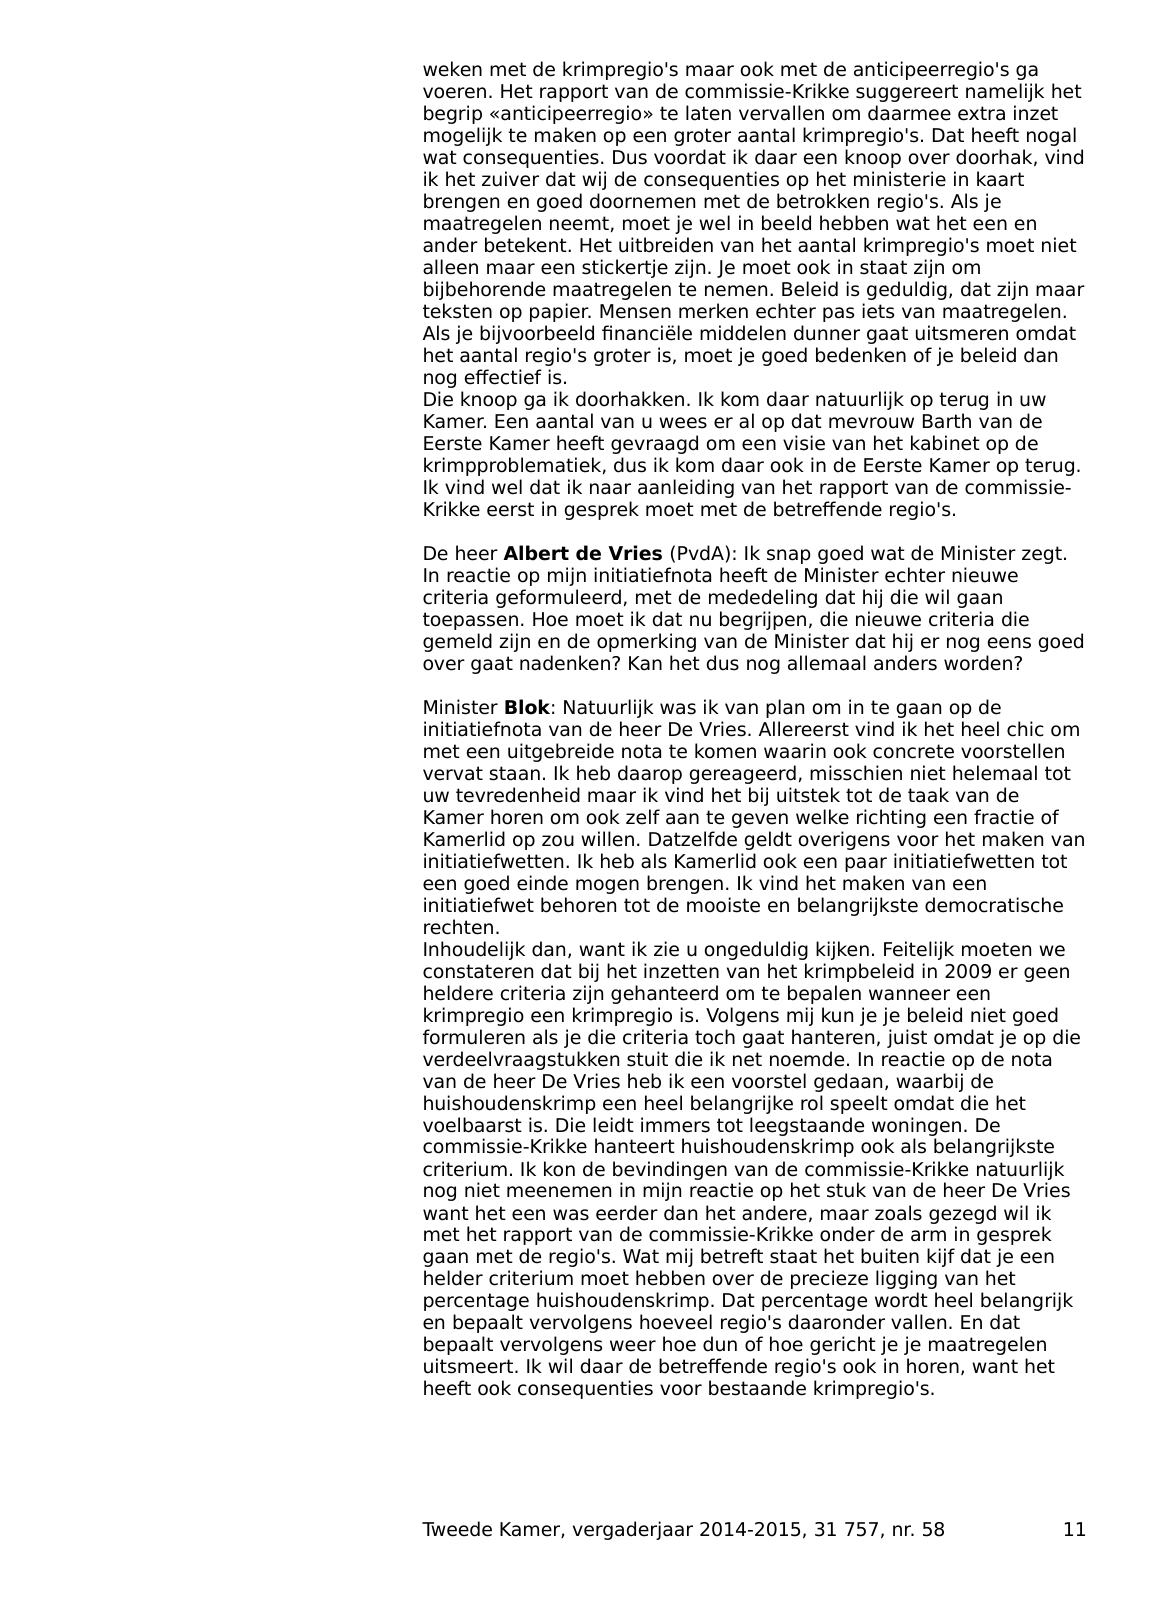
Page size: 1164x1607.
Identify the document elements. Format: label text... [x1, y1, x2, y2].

text De heer Albert de Vries (PvdA): Ik snap goed wat de Minister zegt. In reactie op mijn initiatiefnota heeft de Minister echter nieuwe criteria geformuleerd, met de mededeling dat hij die wil gaan toepassen. Hoe moet ik dat nu begrijpen, die nieuwe criteria die gemeld zijn en de opmerking van de Minister dat hij er nog eens goed over gaat nadenken? Kan het dus nog allemaal anders worden? [422, 543, 1087, 675]
text weken met de krimpregio's maar ook met de anticipeerregio's ga voeren. Het rapport van de commissie-Krikke suggereert namelijk het begrip «anticipeerregio» te laten vervallen om daarmee extra inzet mogelijk te maken op een groter aantal krimpregio's. Dat heeft nogal wat consequenties. Dus voordat ik daar een knoop over doorhak, vind ik het zuiver dat wij de consequenties op het ministerie in kaart brengen en goed doornemen met de betrokken regio's. Als je maatregelen neemt, moet je wel in beeld hebben wat het een en ander betekent. Het uitbreiden van het aantal krimpregio's moet niet alleen maar een stickertje zijn. Je moet ook in staat zijn om bijbehorende maatregelen te nemen. Beleid is geduldig, dat zijn maar teksten op papier. Mensen merken echter pas iets van maatregelen. Als je bijvoorbeeld financiële middelen dunner gaat uitsmeren omdat het aantal regio's groter is, moet je goed bedenken of je beleid dan nog effectief is. [422, 59, 1087, 389]
text Die knoop ga ik doorhakken. Ik kom daar natuurlijk op terug in uw Kamer. Een aantal van u wees er al op dat mevrouw Barth van de Eerste Kamer heeft gevraagd om een visie van het kabinet op de krimpproblematiek, dus ik kom daar ook in de Eerste Kamer op terug. Ik vind wel dat ik naar aanleiding van het rapport van de commissie-Krikke eerst in gesprek moet met de betreffende regio's. [422, 389, 1087, 521]
text Inhoudelijk dan, want ik zie u ongeduldig kijken. Feitelijk moeten we constateren dat bij het inzetten van het krimpbeleid in 2009 er geen heldere criteria zijn gehanteerd om te bepalen wanneer een krimpregio een krimpregio is. Volgens mij kun je je beleid niet goed formuleren als je die criteria toch gaat hanteren, juist omdat je op die verdeelvraagstukken stuit die ik net noemde. In reactie op de nota van de heer De Vries heb ik een voorstel gedaan, waarbij de huishoudenskrimp een heel belangrijke rol speelt omdat die het voelbaarst is. Die leidt immers tot leegstaande woningen. De commissie-Krikke hanteert huishoudenskrimp ook als belangrijkste criterium. Ik kon de bevindingen van de commissie-Krikke natuurlijk nog niet meenemen in mijn reactie op het stuk van de heer De Vries want het een was eerder dan het andere, maar zoals gezegd wil ik met het rapport van de commissie-Krikke onder de arm in gesprek gaan met de regio's. Wat mij betreft staat het buiten kijf dat je een helder criterium moet hebben over de precieze ligging van het percentage huishoudenskrimp. Dat percentage wordt heel belangrijk en bepaalt vervolgens hoeveel regio's daaronder vallen. En dat bepaalt vervolgens weer hoe dun of hoe gericht je je maatregelen uitsmeert. Ik wil daar de betreffende regio's ook in horen, want het heeft ook consequenties voor bestaande krimpregio's. [422, 939, 1087, 1400]
text Minister Blok: Natuurlijk was ik van plan om in te gaan op de initiatiefnota van de heer De Vries. Allereerst vind ik het heel chic om met een uitgebreide nota te komen waarin ook concrete voorstellen vervat staan. Ik heb daarop gereageerd, misschien niet helemaal tot uw tevredenheid maar ik vind het bij uitstek tot de taak van de Kamer horen om ook zelf aan te geven welke richting een fractie of Kamerlid op zou willen. Datzelfde geldt overigens voor het maken van initiatiefwetten. Ik heb als Kamerlid ook een paar initiatiefwetten tot een goed einde mogen brengen. Ik vind het maken van een initiatiefwet behoren tot de mooiste en belangrijkste democratische rechten. [422, 697, 1087, 939]
